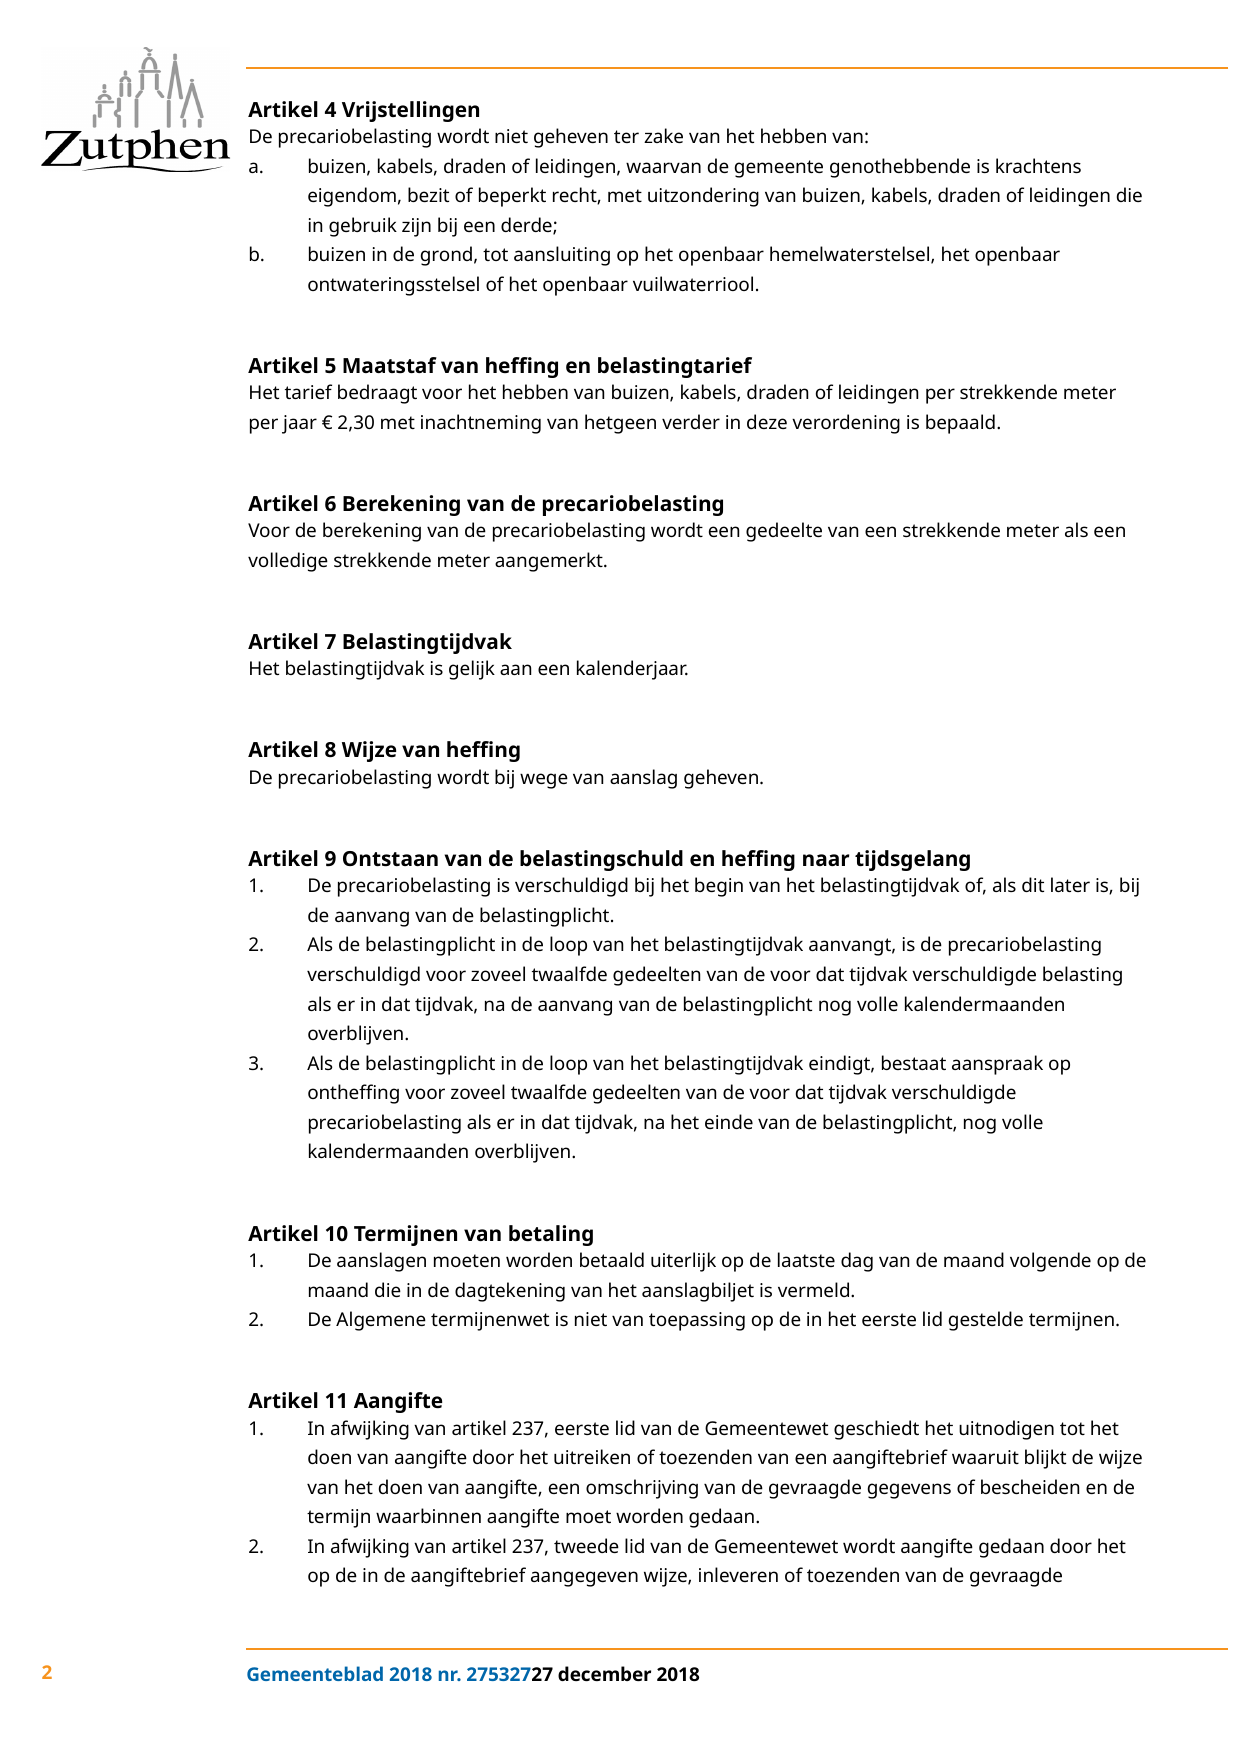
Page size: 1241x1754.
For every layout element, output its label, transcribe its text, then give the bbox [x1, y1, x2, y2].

list buizen in de grond, tot aansluiting op het openbaar hemelwaterstelsel, het openbaar ontwateringsstelsel of het openbaar vuilwaterriool. [248, 242, 1152, 297]
list De precariobelasting is verschuldigd bij het begin van het belastingtijdvak of, als dit later is, bij de aanvang van de belastingplicht. [248, 872, 1152, 928]
text De precariobelasting wordt bij wege van aanslag geheven. [248, 764, 1152, 790]
text Artikel 9 Ontstaan van de belastingschuld en heffing naar tijdsgelang [248, 844, 1152, 872]
text Artikel 5 Maatstaf van heffing en belastingtarief [248, 351, 1152, 379]
text Artikel 10 Termijnen van betaling [248, 1219, 1152, 1247]
text Artikel 11 Aangifte [248, 1386, 1152, 1415]
list De aanslagen moeten worden betaald uiterlijk op de laatste dag van de maand volgende op de maand die in de dagtekening van het aanslagbiljet is vermeld. [248, 1247, 1152, 1302]
list De Algemene termijnenwet is niet van toepassing op de in het eerste lid gestelde termijnen. [248, 1306, 1152, 1332]
text Artikel 7 Belastingtijdvak [248, 627, 1152, 656]
text Artikel 8 Wijze van heffing [248, 736, 1152, 764]
list Als de belastingplicht in de loop van het belastingtijdvak aanvangt, is de precariobelasting verschuldigd voor zoveel twaalfde gedeelten van de voor dat tijdvak verschuldigde belasting als er in dat tijdvak, na de aanvang van de belastingplicht nog volle kalendermaanden overblijven. [248, 932, 1152, 1046]
text Het belastingtijdvak is gelijk aan een kalenderjaar. [248, 656, 1152, 681]
list Als de belastingplicht in de loop van het belastingtijdvak eindigt, bestaat aanspraak op ontheffing voor zoveel twaalfde gedeelten van de voor dat tijdvak verschuldigde precariobelasting als er in dat tijdvak, na het einde van de belastingplicht, nog volle kalendermaanden overblijven. [248, 1050, 1152, 1164]
list buizen, kabels, draden of leidingen, waarvan de gemeente genothebbende is krachtens eigendom, bezit of beperkt recht, met uitzondering van buizen, kabels, draden of leidingen die in gebruik zijn bij een derde; [248, 153, 1152, 238]
text Artikel 6 Berekening van de precariobelasting [248, 489, 1152, 518]
picture [41, 47, 231, 172]
list In afwijking van artikel 237, eerste lid van de Gemeentewet geschiedt het uitnodigen tot het doen van aangifte door het uitreiken of toezenden van een aangiftebrief waaruit blijkt de wijze van het doen van aangifte, een omschrijving van de gevraagde gegevens of bescheiden en de termijn waarbinnen aangifte moet worden gedaan. [248, 1415, 1152, 1529]
text De precariobelasting wordt niet geheven ter zake van het hebben van: [248, 123, 1152, 149]
list In afwijking van artikel 237, tweede lid van de Gemeentewet wordt aangifte gedaan door het op de in de aangiftebrief aangegeven wijze, inleveren of toezenden van de gevraagde [248, 1533, 1152, 1588]
text Artikel 4 Vrijstellingen [248, 95, 1152, 123]
text Voor de berekening van de precariobelasting wordt een gedeelte van een strekkende meter als een volledige strekkende meter aangemerkt. [248, 518, 1152, 573]
text Het tarief bedraagt voor het hebben van buizen, kabels, draden of leidingen per strekkende meter per jaar € 2,30 met inachtneming van hetgeen verder in deze verordening is bepaald. [248, 379, 1152, 435]
